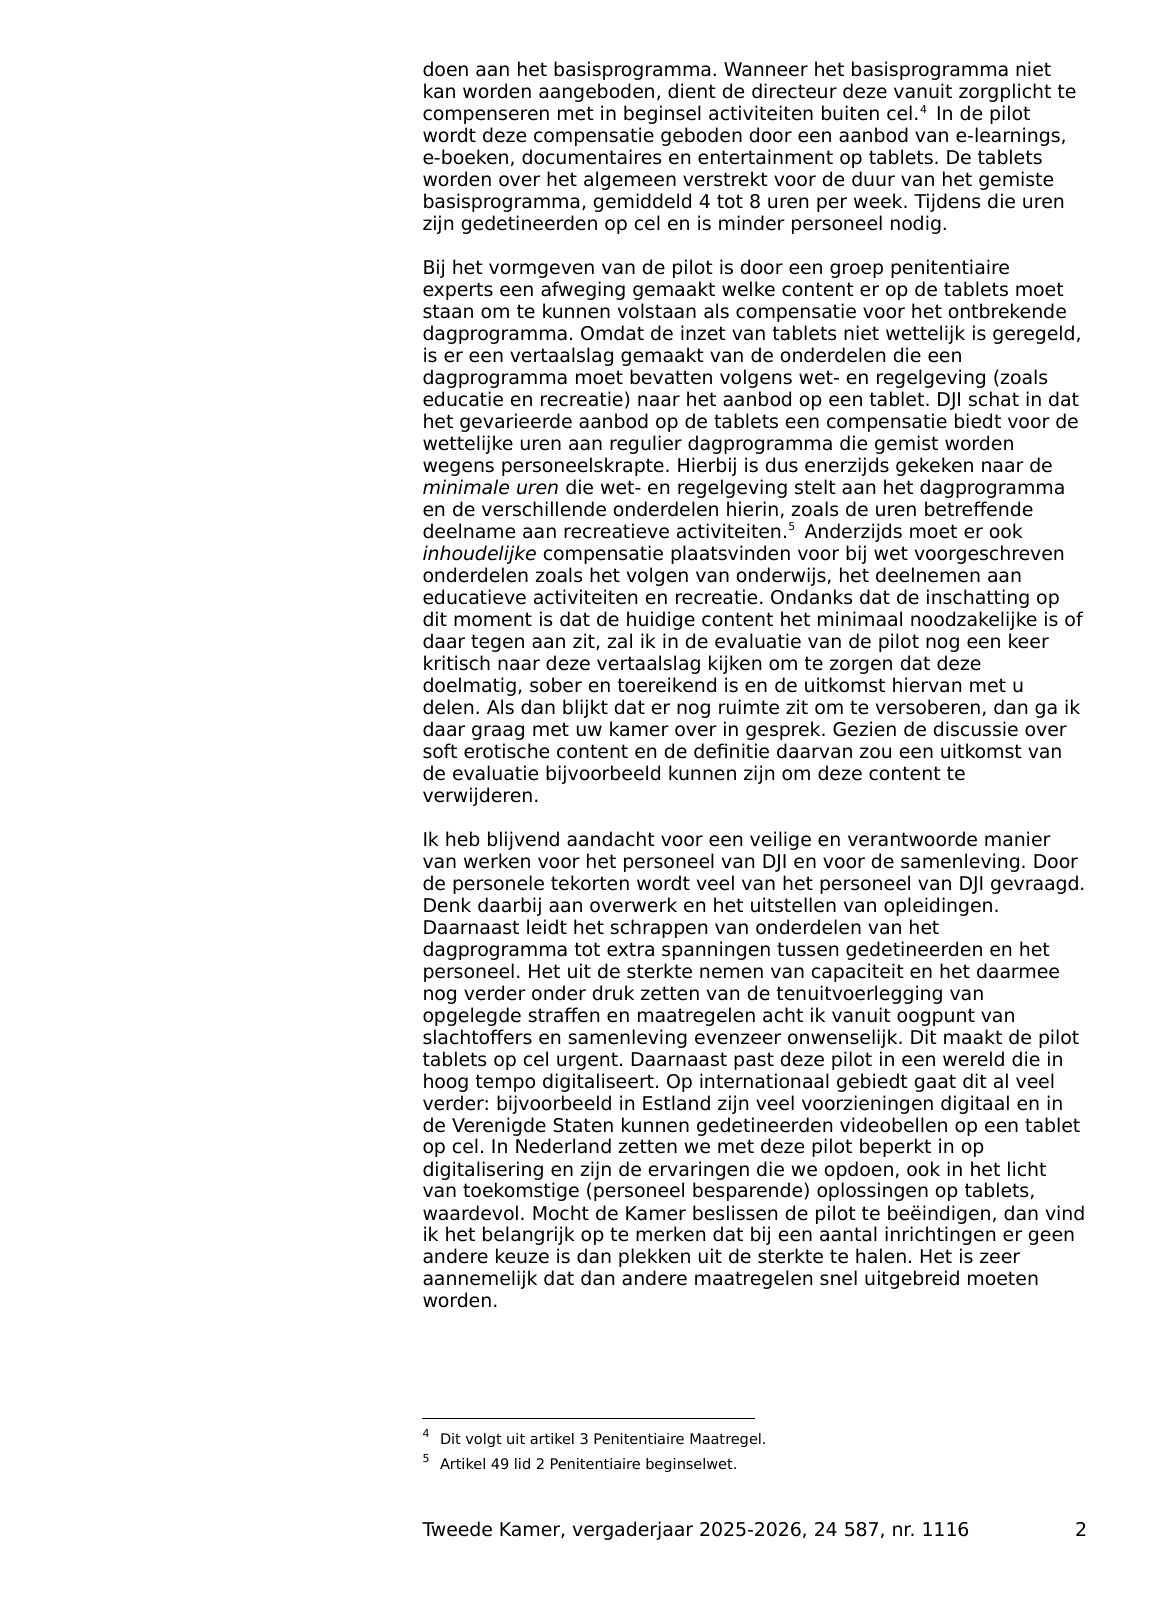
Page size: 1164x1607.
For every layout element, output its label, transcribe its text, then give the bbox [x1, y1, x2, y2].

text doen aan het basisprogramma. Wanneer het basisprogramma niet kan worden aangeboden, dient de directeur deze vanuit zorgplicht te compenseren met in beginsel activiteiten buiten cel. In de pilot wordt deze compensatie geboden door een aanbod van e-learnings, e-boeken, documentaires en entertainment op tablets. De tablets worden over het algemeen verstrekt voor de duur van het gemiste basisprogramma, gemiddeld 4 tot 8 uren per week. Tijdens die uren zijn gedetineerden op cel en is minder personeel nodig. [422, 59, 1087, 235]
text Artikel 49 lid 2 Penitentiaire beginselwet. [422, 1452, 1087, 1474]
text Dit volgt uit artikel 3 Penitentiaire Maatregel. [422, 1427, 1087, 1449]
text Ik heb blijvend aandacht voor een veilige en verantwoorde manier van werken voor het personeel van DJI en voor de samenleving. Door de personele tekorten wordt veel van het personeel van DJI gevraagd. Denk daarbij aan overwerk en het uitstellen van opleidingen. Daarnaast leidt het schrappen van onderdelen van het dagprogramma tot extra spanningen tussen gedetineerden en het personeel. Het uit de sterkte nemen van capaciteit en het daarmee nog verder onder druk zetten van de tenuitvoerlegging van opgelegde straffen en maatregelen acht ik vanuit oogpunt van slachtoffers en samenleving evenzeer onwenselijk. Dit maakt de pilot tablets op cel urgent. Daarnaast past deze pilot in een wereld die in hoog tempo digitaliseert. Op internationaal gebiedt gaat dit al veel verder: bijvoorbeeld in Estland zijn veel voorzieningen digitaal en in de Verenigde Staten kunnen gedetineerden videobellen op een tablet op cel. In Nederland zetten we met deze pilot beperkt in op digitalisering en zijn de ervaringen die we opdoen, ook in het licht van toekomstige (personeel besparende) oplossingen op tablets, waardevol. Mocht de Kamer beslissen de pilot te beëindigen, dan vind ik het belangrijk op te merken dat bij een aantal inrichtingen er geen andere keuze is dan plekken uit de sterkte te halen. Het is zeer aannemelijk dat dan andere maatregelen snel uitgebreid moeten worden. [422, 829, 1087, 1312]
text Bij het vormgeven van de pilot is door een groep penitentiaire experts een afweging gemaakt welke content er op de tablets moet staan om te kunnen volstaan als compensatie voor het ontbrekende dagprogramma. Omdat de inzet van tablets niet wettelijk is geregeld, is er een vertaalslag gemaakt van de onderdelen die een dagprogramma moet bevatten volgens wet- en regelgeving (zoals educatie en recreatie) naar het aanbod op een tablet. DJI schat in dat het gevarieerde aanbod op de tablets een compensatie biedt voor de wettelijke uren aan regulier dagprogramma die gemist worden wegens personeelskrapte. Hierbij is dus enerzijds gekeken naar de minimale uren die wet- en regelgeving stelt aan het dagprogramma en de verschillende onderdelen hierin, zoals de uren betreffende deelname aan recreatieve activiteiten. Anderzijds moet er ook inhoudelijke compensatie plaatsvinden voor bij wet voorgeschreven onderdelen zoals het volgen van onderwijs, het deelnemen aan educatieve activiteiten en recreatie. Ondanks dat de inschatting op dit moment is dat de huidige content het minimaal noodzakelijke is of daar tegen aan zit, zal ik in de evaluatie van de pilot nog een keer kritisch naar deze vertaalslag kijken om te zorgen dat deze doelmatig, sober en toereikend is en de uitkomst hiervan met u delen. Als dan blijkt dat er nog ruimte zit om te versoberen, dan ga ik daar graag met uw kamer over in gesprek. Gezien de discussie over soft erotische content en de definitie daarvan zou een uitkomst van de evaluatie bijvoorbeeld kunnen zijn om deze content te verwijderen. [422, 257, 1087, 807]
